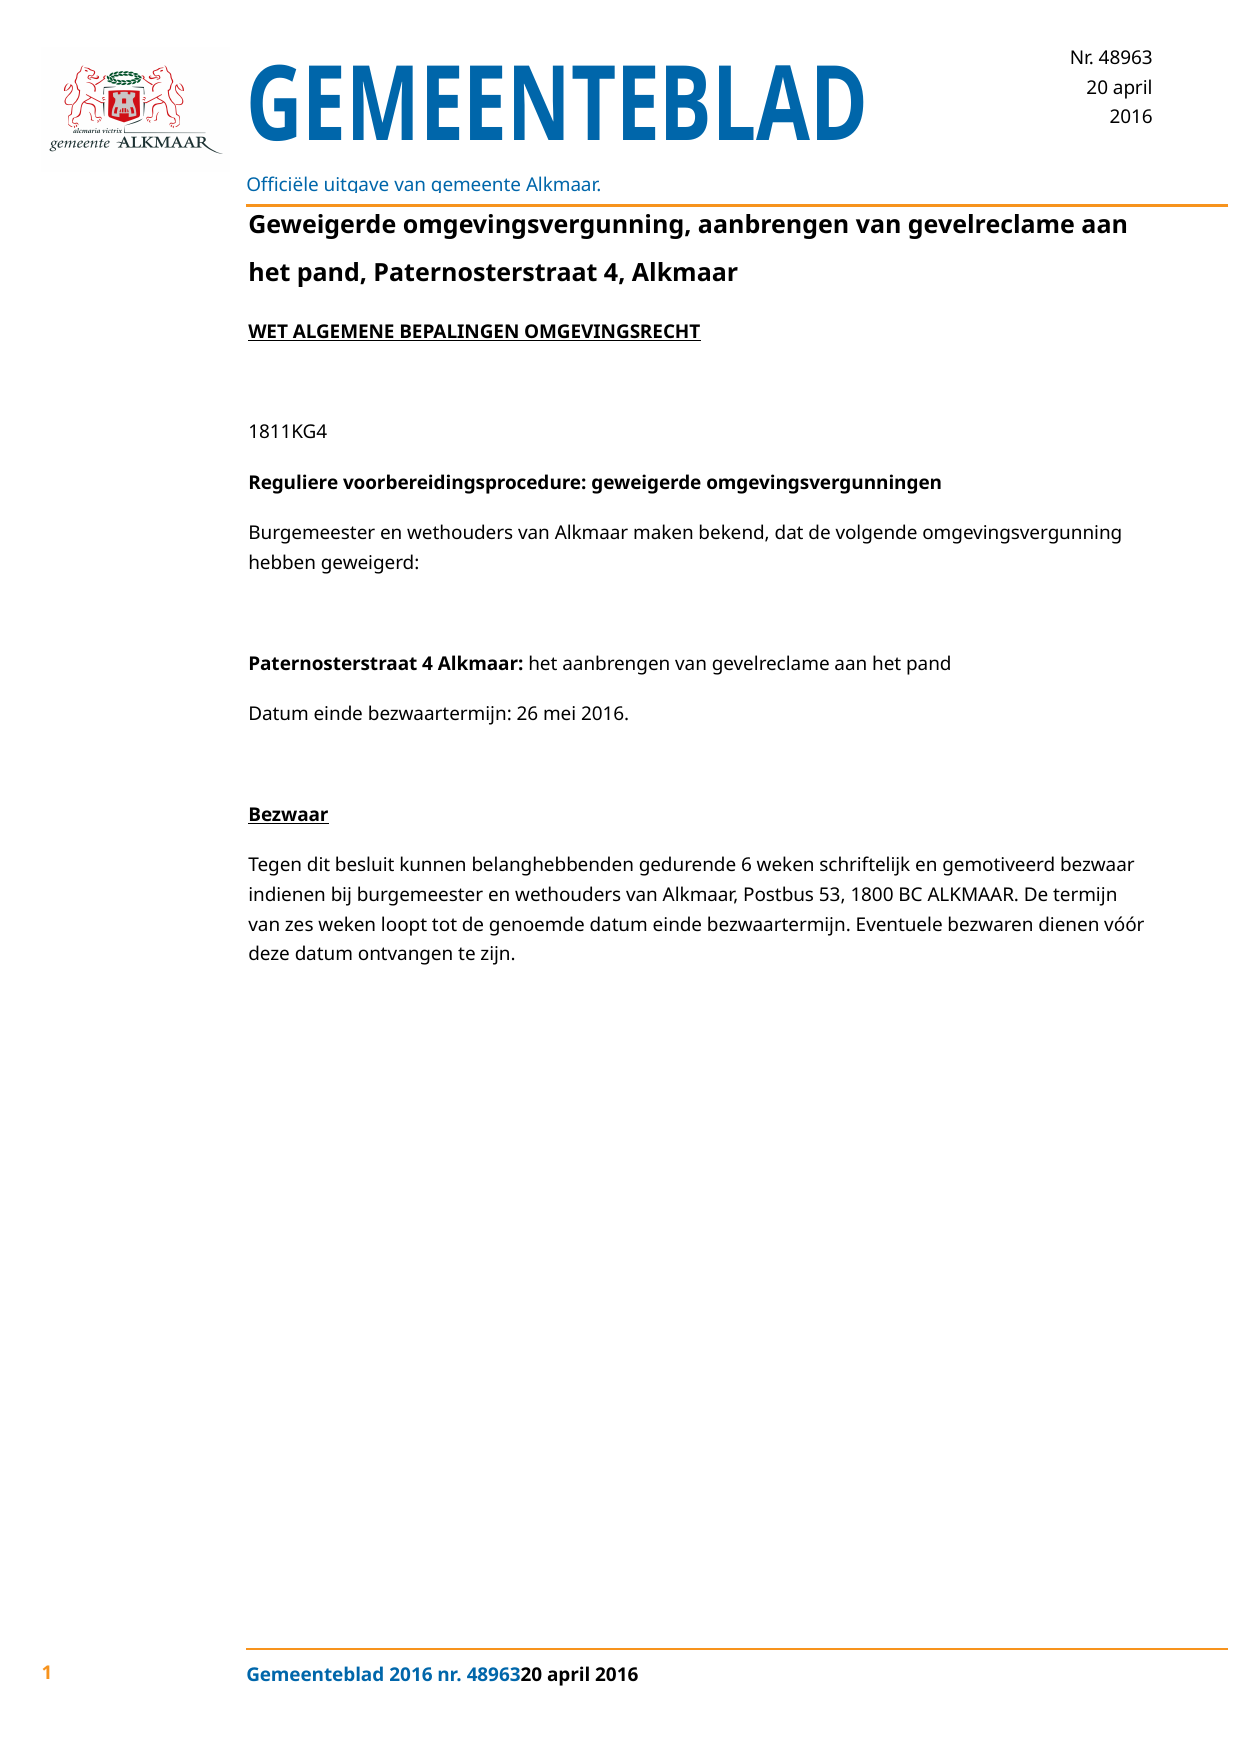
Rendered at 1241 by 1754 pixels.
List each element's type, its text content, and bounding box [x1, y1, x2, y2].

text Tegen dit besluit kunnen belanghebbenden gedurende 6 weken schriftelijk en gemotiveerd bezwaar indienen bij burgemeester en wethouders van Alkmaar, Postbus 53, 1800 BC ALKMAAR. De termijn van zes weken loopt tot de genoemde datum einde bezwaartermijn. Eventuele bezwaren dienen vóór deze datum ontvangen te zijn. [248, 852, 1152, 966]
text Burgemeester en wethouders van Alkmaar maken bekend, dat de volgende omgevingsvergunning hebben geweigerd: [248, 519, 1152, 575]
picture [41, 47, 231, 172]
text Geweigerde omgevingsvergunning, aanbrengen van gevelreclame aan het pand, Paternosterstraat 4, Alkmaar [248, 207, 1152, 288]
text Paternosterstraat 4 Alkmaar: het aanbrengen van gevelreclame aan het pand [248, 650, 1152, 676]
text Datum einde bezwaartermijn: 26 mei 2016. [248, 700, 1152, 726]
text Reguliere voorbereidingsprocedure: geweigerde omgevingsvergunningen [248, 469, 1152, 495]
text WET ALGEMENE BEPALINGEN OMGEVINGSRECHT [248, 318, 1152, 344]
text Bezwaar [248, 801, 1152, 827]
text 1811KG4 [248, 419, 1152, 444]
